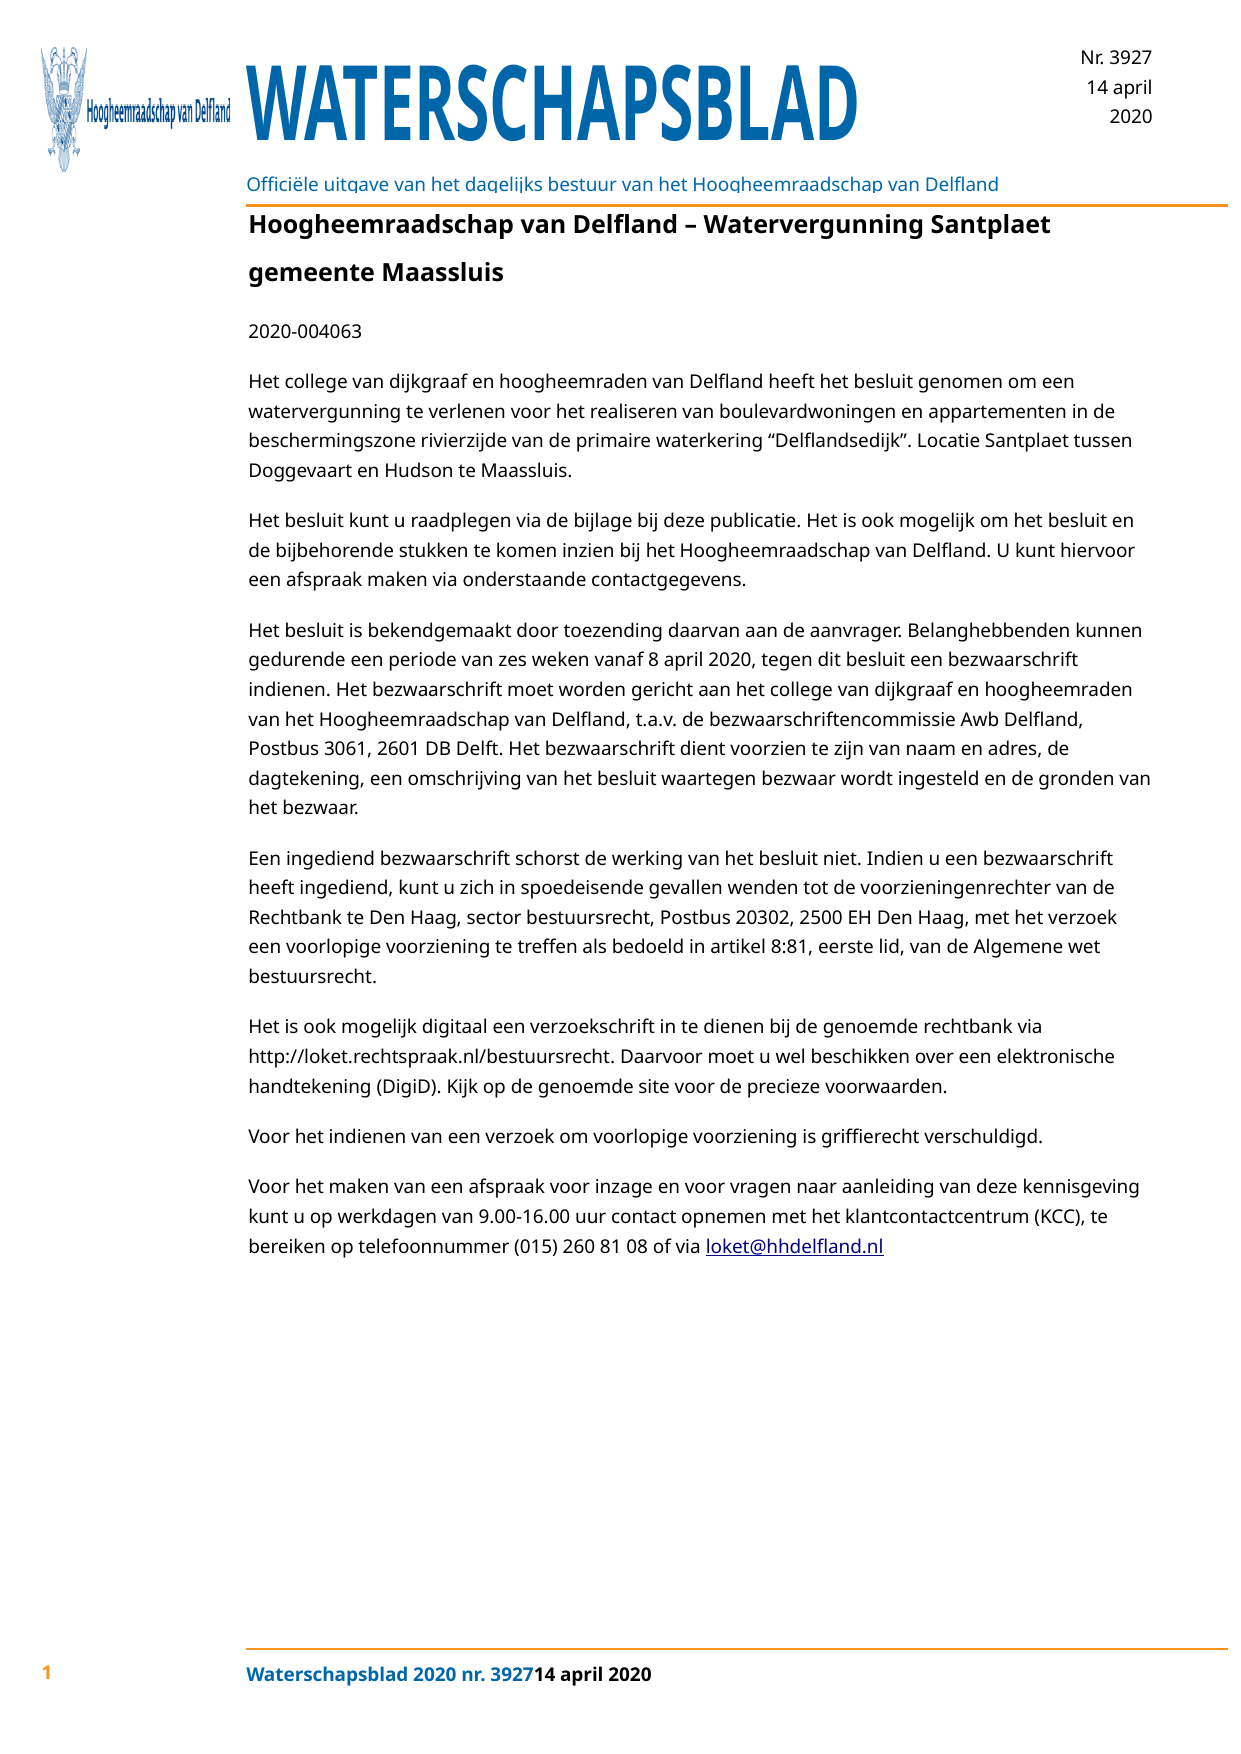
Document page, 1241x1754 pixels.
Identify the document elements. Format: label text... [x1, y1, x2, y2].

text Voor het indienen van een verzoek om voorlopige voorziening is griffierecht verschuldigd. [248, 1123, 1152, 1149]
text Een ingediend bezwaarschrift schorst de werking van het besluit niet. Indien u een bezwaarschrift heeft ingediend, kunt u zich in spoedeisende gevallen wenden tot de voorzieningenrechter van de Rechtbank te Den Haag, sector bestuursrecht, Postbus 20302, 2500 EH Den Haag, met het verzoek een voorlopige voorziening te treffen als bedoeld in artikel 8:81, eerste lid, van de Algemene wet bestuursrecht. [248, 845, 1152, 989]
text Het besluit kunt u raadplegen via de bijlage bij deze publicatie. Het is ook mogelijk om het besluit en de bijbehorende stukken te komen inzien bij het Hoogheemraadschap van Delfland. U kunt hiervoor een afspraak maken via onderstaande contactgegevens. [248, 507, 1152, 592]
text Het is ook mogelijk digitaal een verzoekschrift in te dienen bij de genoemde rechtbank via http://loket.rechtspraak.nl/bestuursrecht. Daarvoor moet u wel beschikken over een elektronische handtekening (DigiD). Kijk op de genoemde site voor de precieze voorwaarden. [248, 1014, 1152, 1099]
text Het college van dijkgraaf en hoogheemraden van Delfland heeft het besluit genomen om een watervergunning te verlenen voor het realiseren van boulevardwoningen en appartementen in de beschermingszone rivierzijde van de primaire waterkering “Delflandsedijk”. Locatie Santplaet tussen Doggevaart en Hudson te Maassluis. [248, 368, 1152, 483]
text Hoogheemraadschap van Delfland – Watervergunning Santplaet gemeente Maassluis [248, 207, 1152, 288]
text Voor het maken van een afspraak voor inzage en voor vragen naar aanleiding van deze kennisgeving kunt u op werkdagen van 9.00-16.00 uur contact opnemen met het klantcontactcentrum (KCC), te bereiken op telefoonnummer (015) 260 81 08 of via loket@hhdelfland.nl [248, 1174, 1152, 1259]
picture [41, 47, 231, 172]
text 2020-004063 [248, 318, 1152, 344]
text Het besluit is bekendgemaakt door toezending daarvan aan de aanvrager. Belanghebbenden kunnen gedurende een periode van zes weken vanaf 8 april 2020, tegen dit besluit een bezwaarschrift indienen. Het bezwaarschrift moet worden gericht aan het college van dijkgraaf en hoogheemraden van het Hoogheemraadschap van Delfland, t.a.v. de bezwaarschriftencommissie Awb Delfland, Postbus 3061, 2601 DB Delft. Het bezwaarschrift dient voorzien te zijn van naam en adres, de dagtekening, een omschrijving van het besluit waartegen bezwaar wordt ingesteld en de gronden van het bezwaar. [248, 617, 1152, 820]
